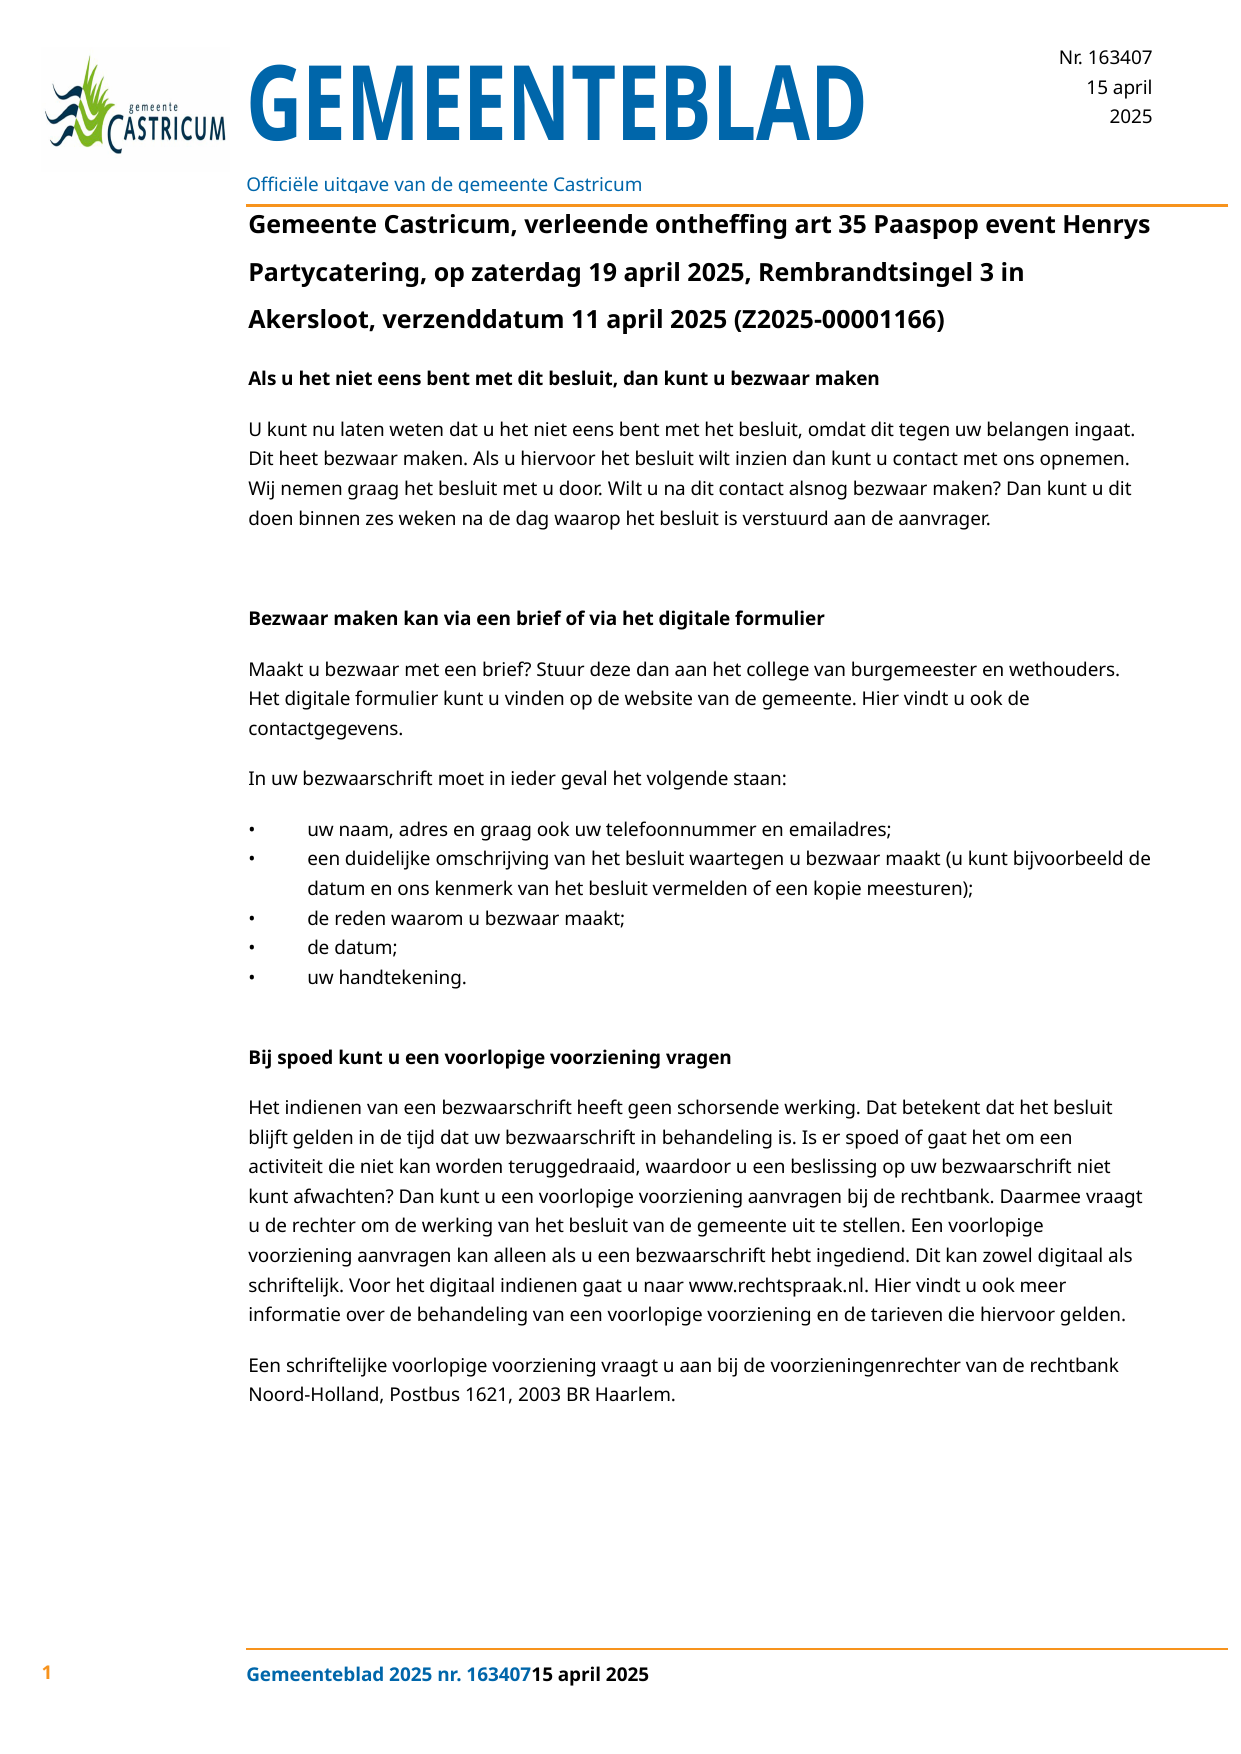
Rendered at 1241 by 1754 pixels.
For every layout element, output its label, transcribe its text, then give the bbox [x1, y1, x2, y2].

list uw handtekening. [248, 964, 1152, 989]
text Een schriftelijke voorlopige voorziening vraagt u aan bij de voorzieningenrechter van de rechtbank Noord-Holland, Postbus 1621, 2003 BR Haarlem. [248, 1352, 1152, 1407]
text Bezwaar maken kan via een brief of via het digitale formulier [248, 606, 1152, 631]
picture [41, 47, 231, 172]
list een duidelijke omschrijving van het besluit waartegen u bezwaar maakt (u kunt bijvoorbeeld de datum en ons kenmerk van het besluit vermelden of een kopie meesturen); [248, 846, 1152, 901]
text U kunt nu laten weten dat u het niet eens bent met het besluit, omdat dit tegen uw belangen ingaat. Dit heet bezwaar maken. Als u hiervoor het besluit wilt inzien dan kunt u contact met ons opnemen. Wij nemen graag het besluit met u door. Wilt u na dit contact alsnog bezwaar maken? Dan kunt u dit doen binnen zes weken na de dag waarop het besluit is verstuurd aan de aanvrager. [248, 416, 1152, 530]
list de datum; [248, 934, 1152, 960]
list de reden waarom u bezwaar maakt; [248, 905, 1152, 930]
text Het indienen van een bezwaarschrift heeft geen schorsende werking. Dat betekent dat het besluit blijft gelden in de tijd dat uw bezwaarschrift in behandeling is. Is er spoed of gaat het om een activiteit die niet kan worden teruggedraaid, waardoor u een beslissing op uw bezwaarschrift niet kunt afwachten? Dan kunt u een voorlopige voorziening aanvragen bij de rechtbank. Daarmee vraagt u de rechter om de werking van het besluit van de gemeente uit te stellen. Een voorlopige voorziening aanvragen kan alleen als u een bezwaarschrift hebt ingediend. Dit kan zowel digitaal als schriftelijk. Voor het digitaal indienen gaat u naar www.rechtspraak.nl. Hier vindt u ook meer informatie over de behandeling van een voorlopige voorziening en de tarieven die hiervoor gelden. [248, 1094, 1152, 1327]
text Bij spoed kunt u een voorlopige voorziening vragen [248, 1044, 1152, 1069]
text Maakt u bezwaar met een brief? Stuur deze dan aan het college van burgemeester en wethouders. Het digitale formulier kunt u vinden op de website van de gemeente. Hier vindt u ook de contactgegevens. [248, 656, 1152, 741]
text Als u het niet eens bent met dit besluit, dan kunt u bezwaar maken [248, 366, 1152, 391]
text In uw bezwaarschrift moet in ieder geval het volgende staan: [248, 766, 1152, 791]
text Gemeente Castricum, verleende ontheffing art 35 Paaspop event Henrys Partycatering, op zaterdag 19 april 2025, Rembrandtsingel 3 in Akersloot, verzenddatum 11 april 2025 (Z2025-00001166) [248, 207, 1152, 336]
list uw naam, adres en graag ook uw telefoonnummer en emailadres; [248, 816, 1152, 842]
